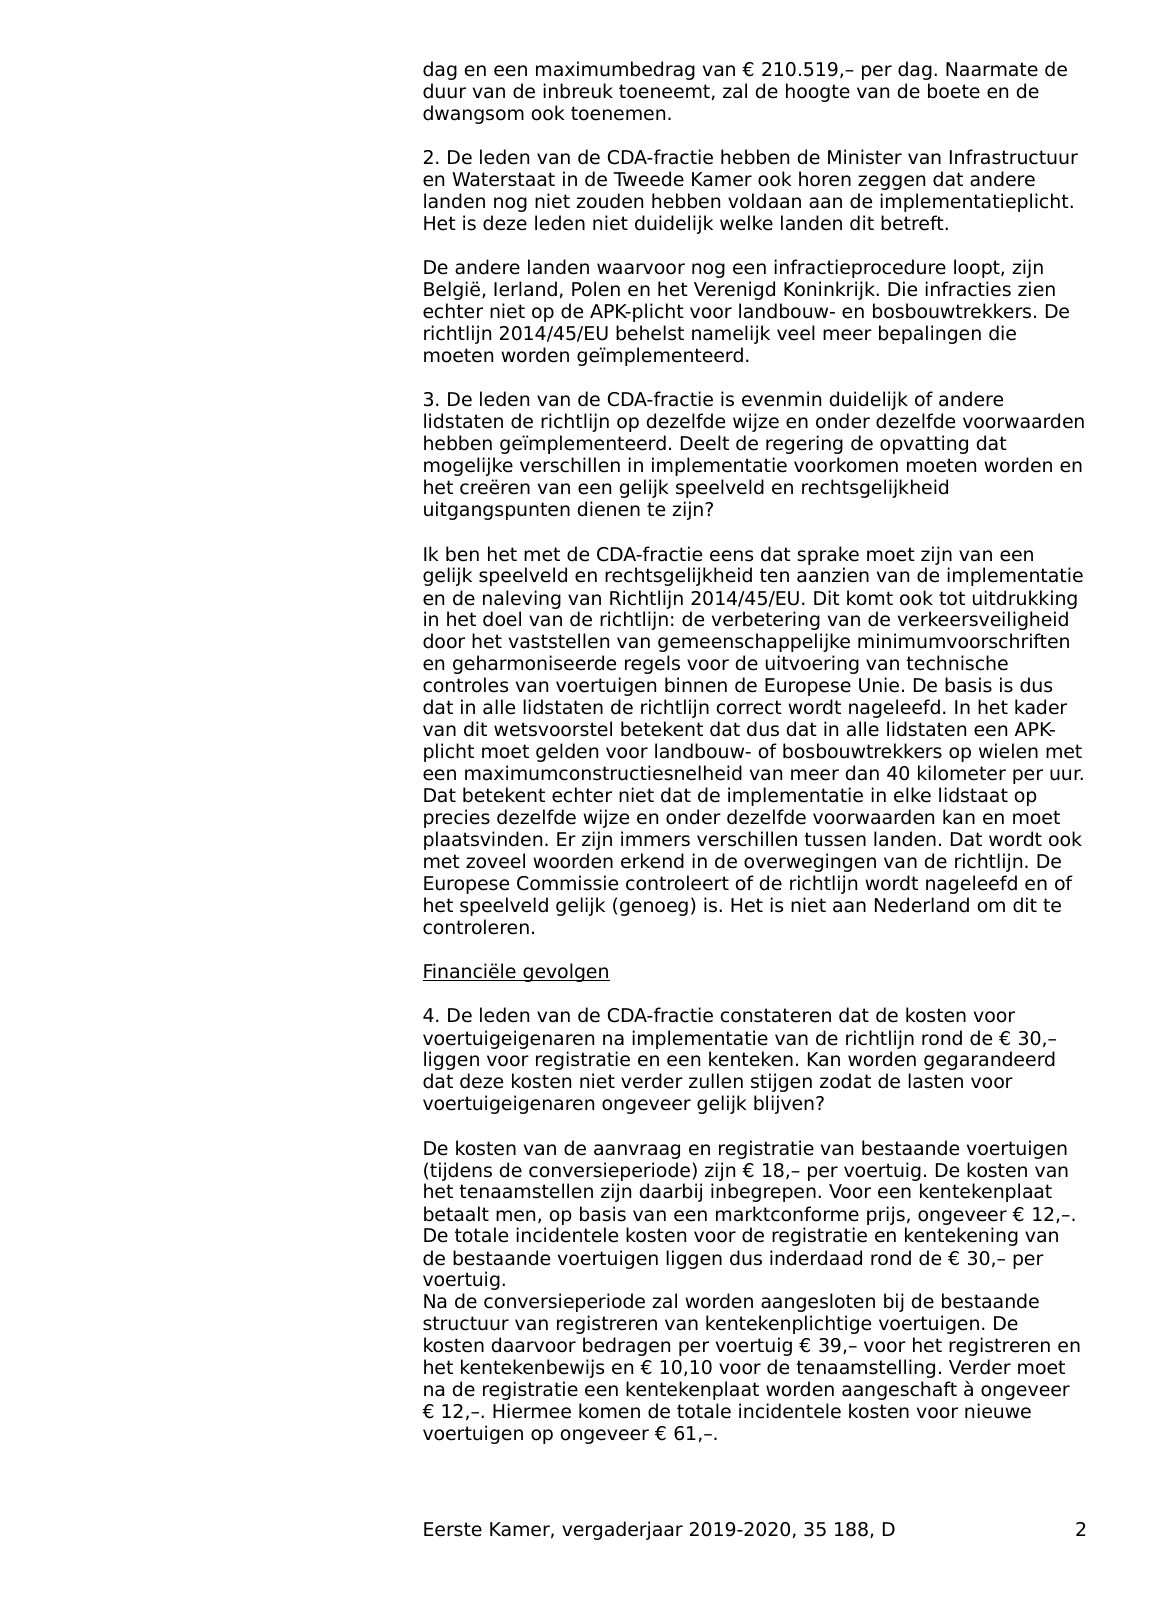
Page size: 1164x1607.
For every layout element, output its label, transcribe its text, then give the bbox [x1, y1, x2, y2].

text 2. De leden van de CDA-fractie hebben de Minister van Infrastructuur en Waterstaat in de Tweede Kamer ook horen zeggen dat andere landen nog niet zouden hebben voldaan aan de implementatieplicht. Het is deze leden niet duidelijk welke landen dit betreft. [422, 147, 1087, 235]
text Ik ben het met de CDA-fractie eens dat sprake moet zijn van een gelijk speelveld en rechtsgelijkheid ten aanzien van de implementatie en de naleving van Richtlijn 2014/45/EU. Dit komt ook tot uitdrukking in het doel van de richtlijn: de verbetering van de verkeersveiligheid door het vaststellen van gemeenschappelijke minimumvoorschriften en geharmoniseerde regels voor de uitvoering van technische controles van voertuigen binnen de Europese Unie. De basis is dus dat in alle lidstaten de richtlijn correct wordt nageleefd. In het kader van dit wetsvoorstel betekent dat dus dat in alle lidstaten een APK-plicht moet gelden voor landbouw- of bosbouwtrekkers op wielen met een maximumconstructiesnelheid van meer dan 40 kilometer per uur. Dat betekent echter niet dat de implementatie in elke lidstaat op precies dezelfde wijze en onder dezelfde voorwaarden kan en moet plaatsvinden. Er zijn immers verschillen tussen landen. Dat wordt ook met zoveel woorden erkend in de overwegingen van de richtlijn. De Europese Commissie controleert of de richtlijn wordt nageleefd en of het speelveld gelijk (genoeg) is. Het is niet aan Nederland om dit te controleren. [422, 543, 1087, 939]
text Na de conversieperiode zal worden aangesloten bij de bestaande structuur van registreren van kentekenplichtige voertuigen. De kosten daarvoor bedragen per voertuig € 39,– voor het registreren en het kentekenbewijs en € 10,10 voor de tenaamstelling. Verder moet na de registratie een kentekenplaat worden aangeschaft à ongeveer € 12,–. Hiermee komen de totale incidentele kosten voor nieuwe voertuigen op ongeveer € 61,–. [422, 1291, 1087, 1445]
text De andere landen waarvoor nog een infractieprocedure loopt, zijn België, Ierland, Polen en het Verenigd Koninkrijk. Die infracties zien echter niet op de APK-plicht voor landbouw- en bosbouwtrekkers. De richtlijn 2014/45/EU behelst namelijk veel meer bepalingen die moeten worden geïmplementeerd. [422, 257, 1087, 367]
text dag en een maximumbedrag van € 210.519,– per dag. Naarmate de duur van de inbreuk toeneemt, zal de hoogte van de boete en de dwangsom ook toenemen. [422, 59, 1087, 125]
text De kosten van de aanvraag en registratie van bestaande voertuigen (tijdens de conversieperiode) zijn € 18,– per voertuig. De kosten van het tenaamstellen zijn daarbij inbegrepen. Voor een kentekenplaat betaalt men, op basis van een marktconforme prijs, ongeveer € 12,–. De totale incidentele kosten voor de registratie en kentekening van de bestaande voertuigen liggen dus inderdaad rond de € 30,– per voertuig. [422, 1137, 1087, 1291]
subtitle Financiële gevolgen [422, 961, 1087, 983]
text 3. De leden van de CDA-fractie is evenmin duidelijk of andere lidstaten de richtlijn op dezelfde wijze en onder dezelfde voorwaarden hebben geïmplementeerd. Deelt de regering de opvatting dat mogelijke verschillen in implementatie voorkomen moeten worden en het creëren van een gelijk speelveld en rechtsgelijkheid uitgangspunten dienen te zijn? [422, 389, 1087, 521]
text 4. De leden van de CDA-fractie constateren dat de kosten voor voertuigeigenaren na implementatie van de richtlijn rond de € 30,– liggen voor registratie en een kenteken. Kan worden gegarandeerd dat deze kosten niet verder zullen stijgen zodat de lasten voor voertuigeigenaren ongeveer gelijk blijven? [422, 1005, 1087, 1115]
